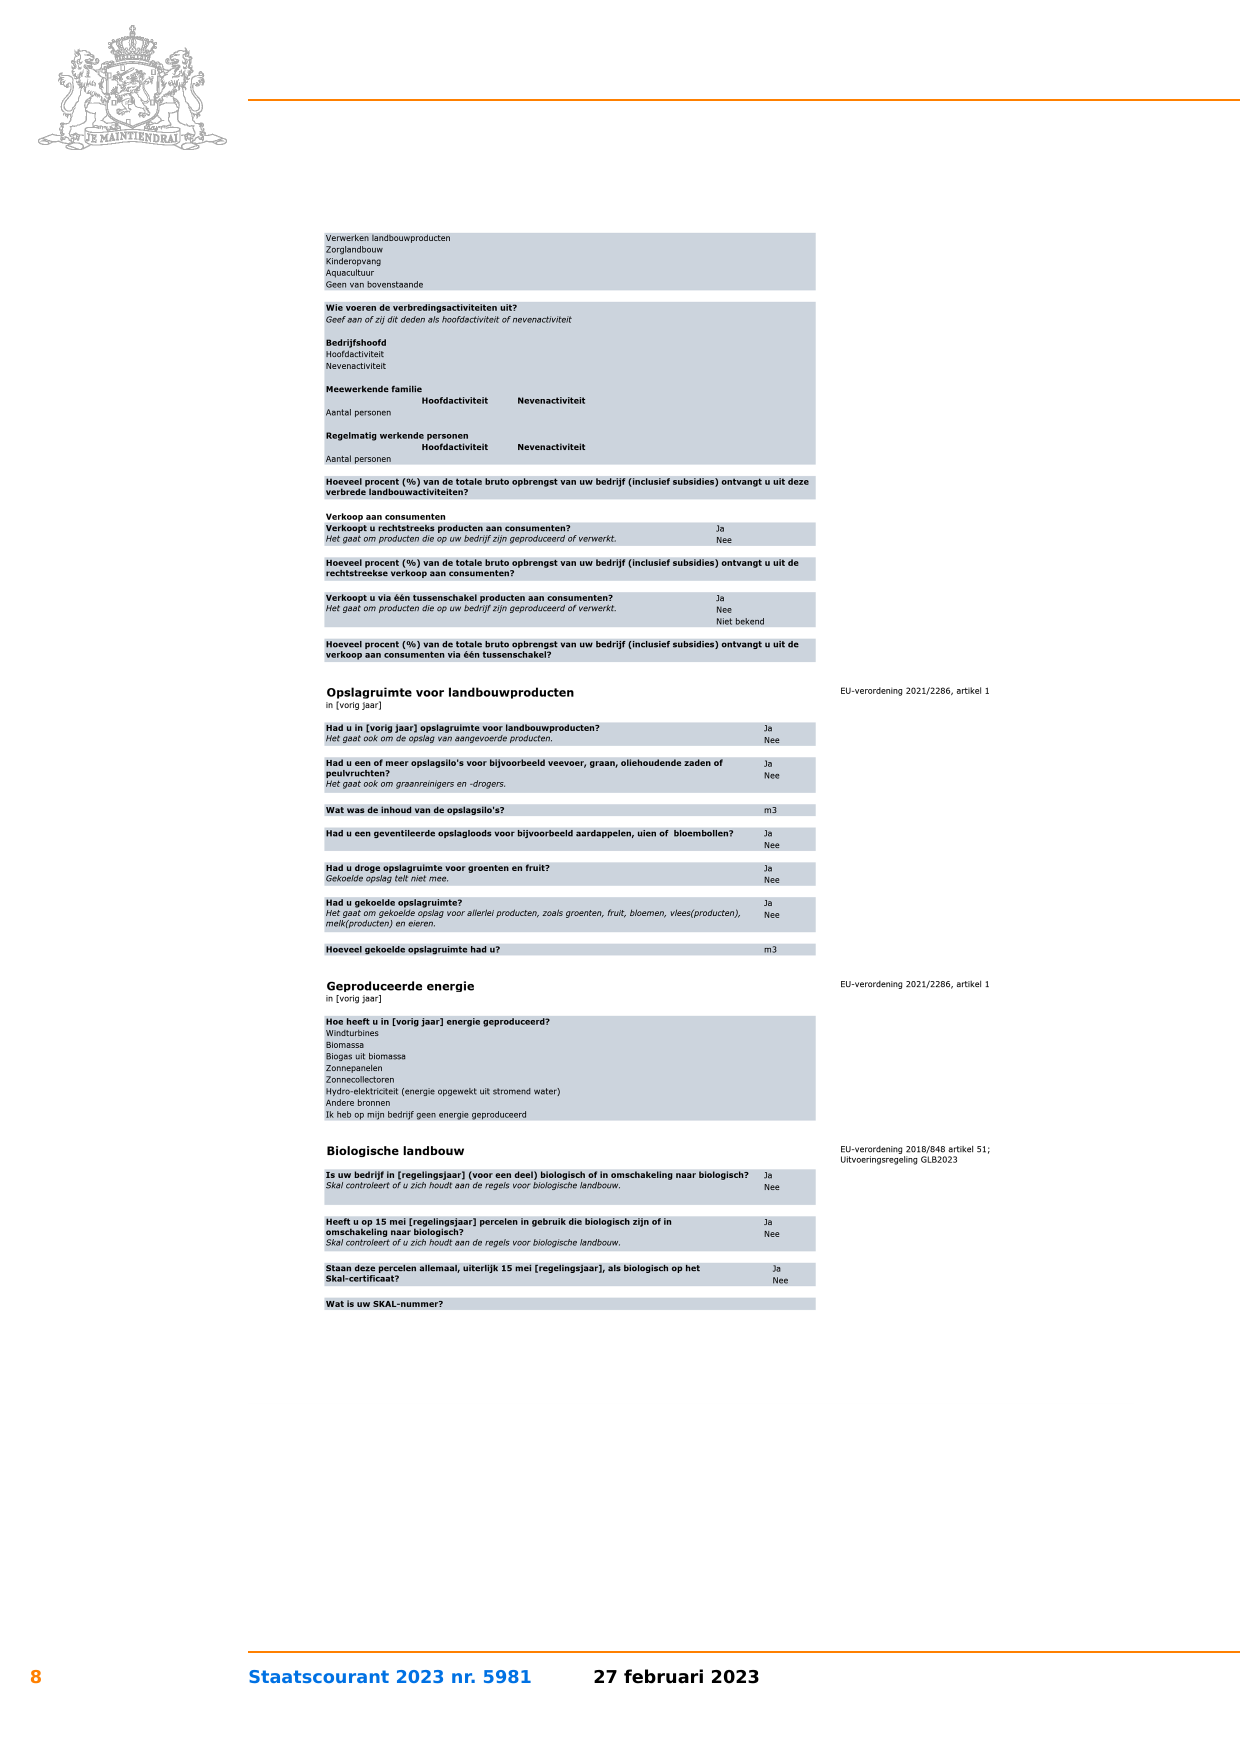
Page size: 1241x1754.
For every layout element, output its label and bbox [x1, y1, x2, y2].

picture [248, 151, 1134, 1404]
picture [38, 25, 227, 150]
